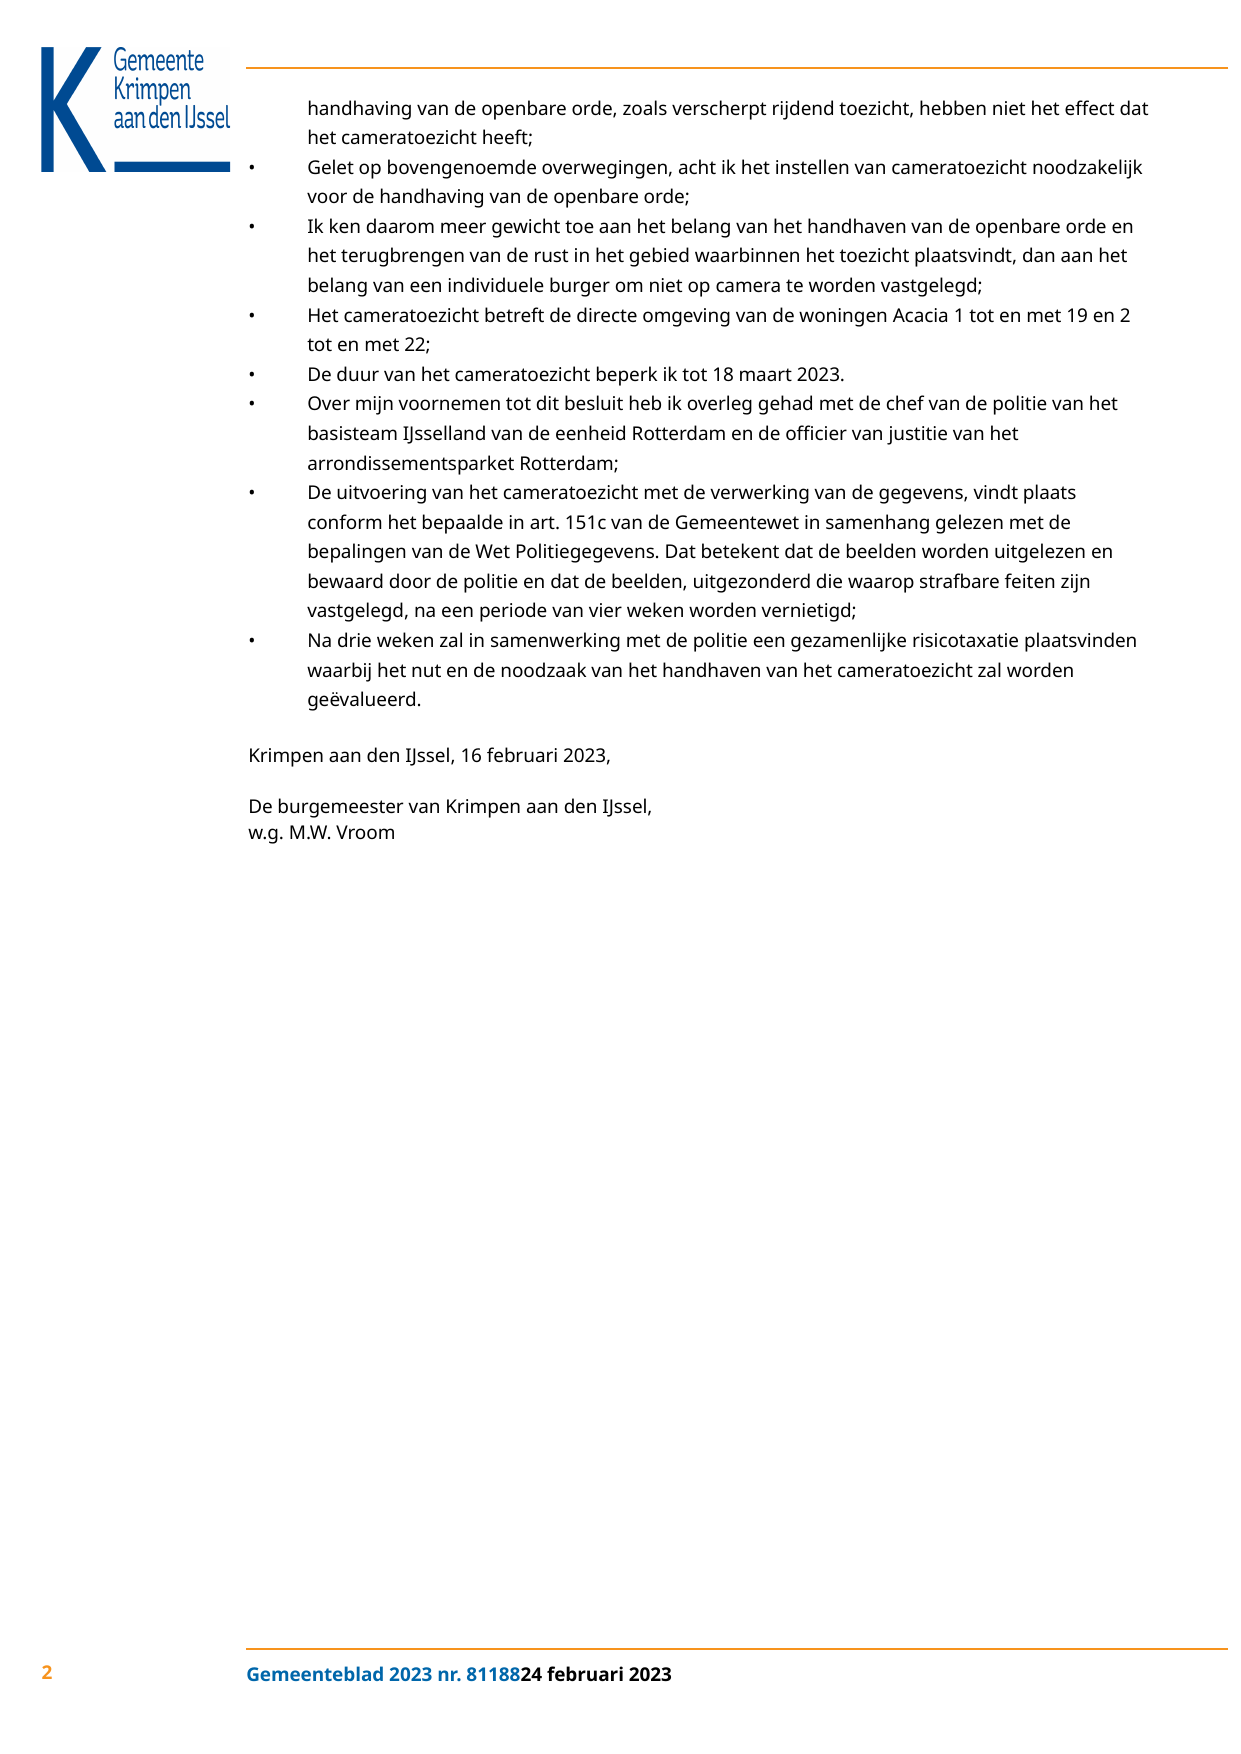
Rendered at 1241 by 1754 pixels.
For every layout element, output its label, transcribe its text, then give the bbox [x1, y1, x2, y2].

list Gelet op bovengenoemde overwegingen, acht ik het instellen van cameratoezicht noodzakelijk voor de handhaving van de openbare orde; [248, 154, 1152, 209]
list Over mijn voornemen tot dit besluit heb ik overleg gehad met de chef van de politie van het basisteam IJsselland van de eenheid Rotterdam en de officier van justitie van het arrondissementsparket Rotterdam; [248, 391, 1152, 476]
list Het cameratoezicht betreft de directe omgeving van de woningen Acacia 1 tot en met 19 en 2 tot en met 22; [248, 302, 1152, 357]
list Na drie weken zal in samenwerking met de politie een gezamenlijke risicotaxatie plaatsvinden waarbij het nut en de noodzaak van het handhaven van het cameratoezicht zal worden geëvalueerd. [248, 627, 1152, 712]
list De uitvoering van het cameratoezicht met de verwerking van de gegevens, vindt plaats conform het bepaalde in art. 151c van de Gemeentewet in samenhang gelezen met de bepalingen van de Wet Politiegegevens. Dat betekent dat de beelden worden uitgelezen en bewaard door de politie en dat de beelden, uitgezonderd die waarop strafbare feiten zijn vastgelegd, na een periode van vier weken worden vernietigd; [248, 479, 1152, 623]
text w.g. M.W. Vroom [248, 819, 1152, 845]
text De burgemeester van Krimpen aan den IJssel, [248, 793, 1152, 819]
list Ik ken daarom meer gewicht toe aan het belang van het handhaven van de openbare orde en het terugbrengen van de rust in het gebied waarbinnen het toezicht plaatsvindt, dan aan het belang van een individuele burger om niet op camera te worden vastgelegd; [248, 213, 1152, 298]
picture [41, 47, 231, 172]
text Krimpen aan den IJssel, 16 februari 2023, [248, 742, 1152, 767]
list De duur van het cameratoezicht beperk ik tot 18 maart 2023. [248, 361, 1152, 387]
list handhaving van de openbare orde, zoals verscherpt rijdend toezicht, hebben niet het effect dat het cameratoezicht heeft; [248, 95, 1152, 150]
